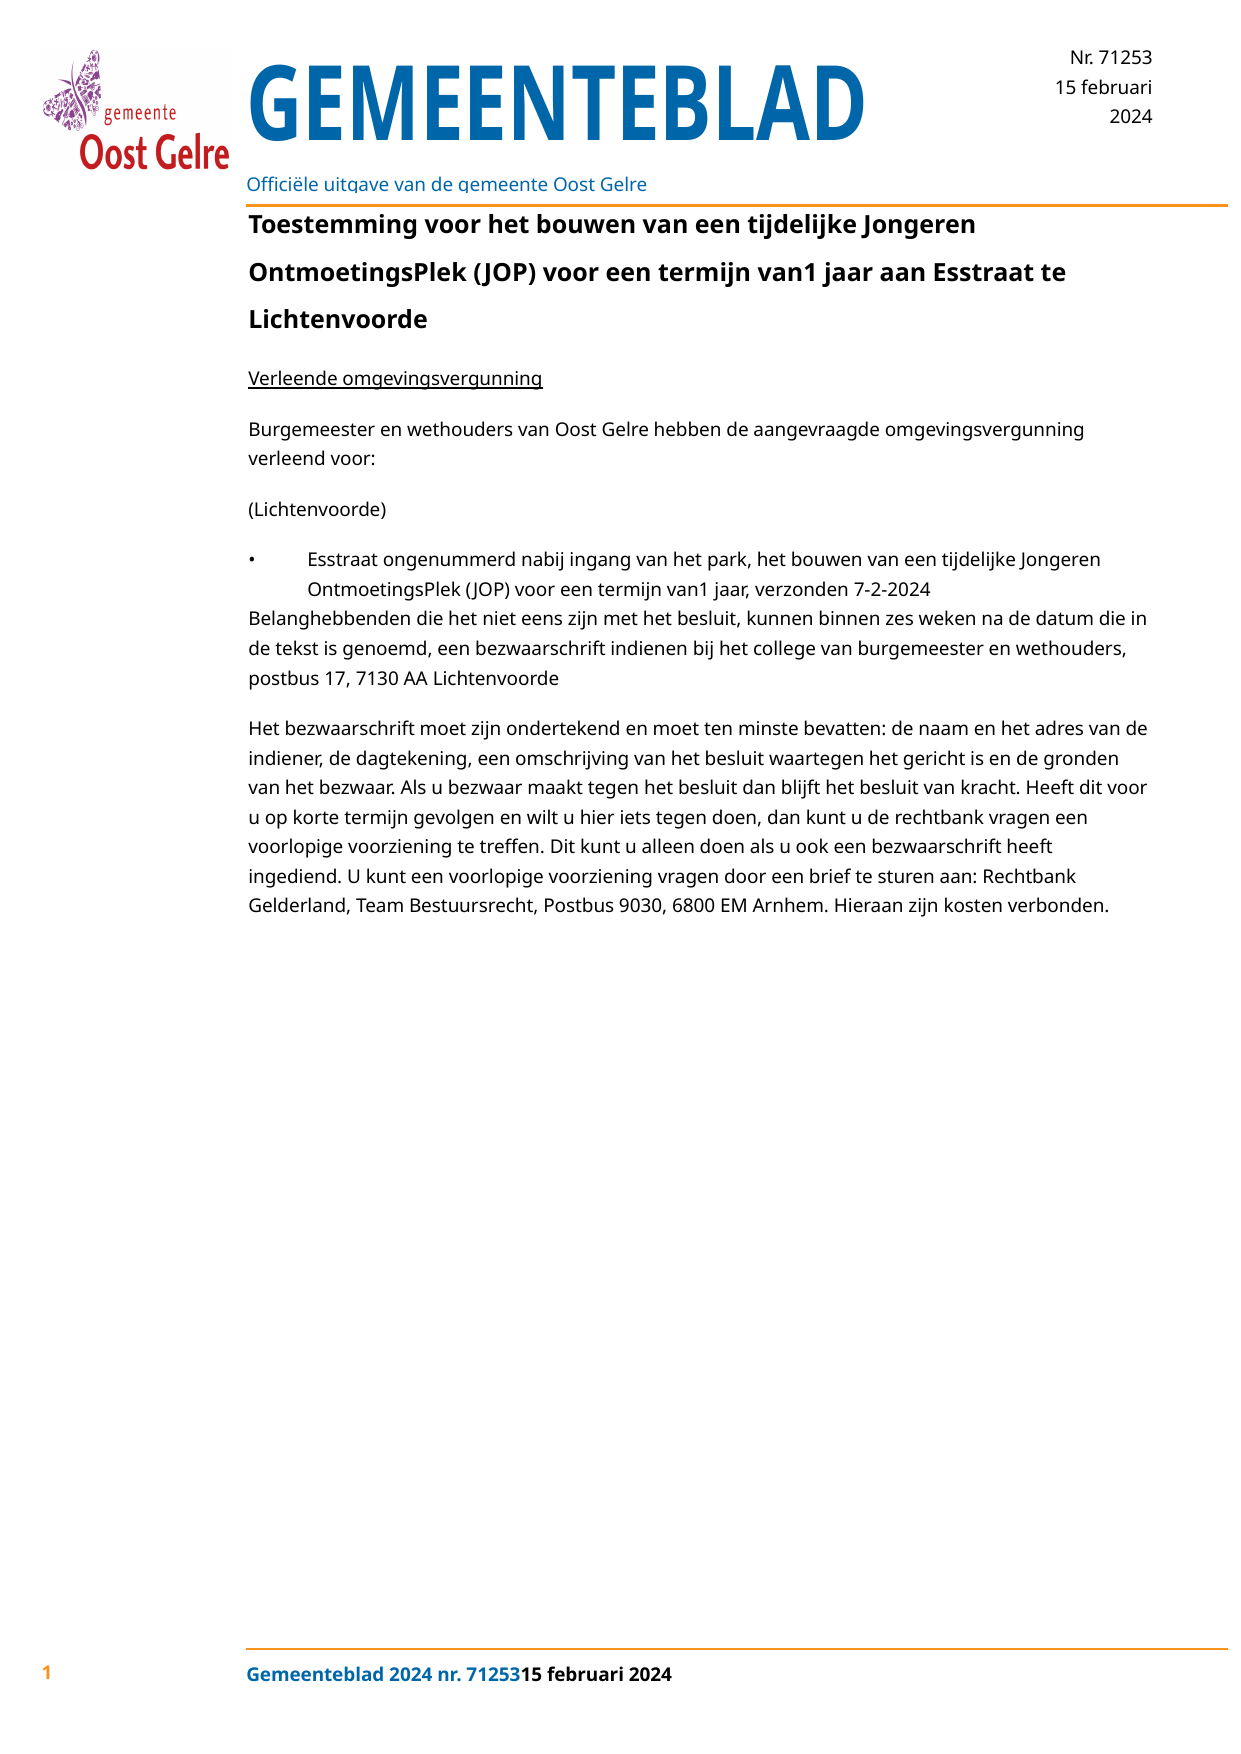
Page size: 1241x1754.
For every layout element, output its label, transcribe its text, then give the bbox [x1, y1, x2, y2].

text Het bezwaarschrift moet zijn ondertekend en moet ten minste bevatten: de naam en het adres van de indiener, de dagtekening, een omschrijving van het besluit waartegen het gericht is en de gronden van het bezwaar. Als u bezwaar maakt tegen het besluit dan blijft het besluit van kracht. Heeft dit voor u op korte termijn gevolgen en wilt u hier iets tegen doen, dan kunt u de rechtbank vragen een voorlopige voorziening te treffen. Dit kunt u alleen doen als u ook een bezwaarschrift heeft ingediend. U kunt een voorlopige voorziening vragen door een brief te sturen aan: Rechtbank Gelderland, Team Bestuursrecht, Postbus 9030, 6800 EM Arnhem. Hieraan zijn kosten verbonden. [248, 715, 1152, 918]
text (Lichtenvoorde) [248, 496, 1152, 522]
text Belanghebbenden die het niet eens zijn met het besluit, kunnen binnen zes weken na de datum die in de tekst is genoemd, een bezwaarschrift indienen bij het college van burgemeester en wethouders, postbus 17, 7130 AA Lichtenvoorde [248, 606, 1152, 690]
list Esstraat ongenummerd nabij ingang van het park, het bouwen van een tijdelijke Jongeren OntmoetingsPlek (JOP) voor een termijn van1 jaar, verzonden 7-2-2024 [248, 546, 1152, 602]
text Burgemeester en wethouders van Oost Gelre hebben de aangevraagde omgevingsvergunning verleend voor: [248, 416, 1152, 471]
text Verleende omgevingsvergunning [248, 366, 1152, 391]
picture [41, 47, 231, 172]
text Toestemming voor het bouwen van een tijdelijke Jongeren OntmoetingsPlek (JOP) voor een termijn van1 jaar aan Esstraat te Lichtenvoorde [248, 207, 1152, 336]
